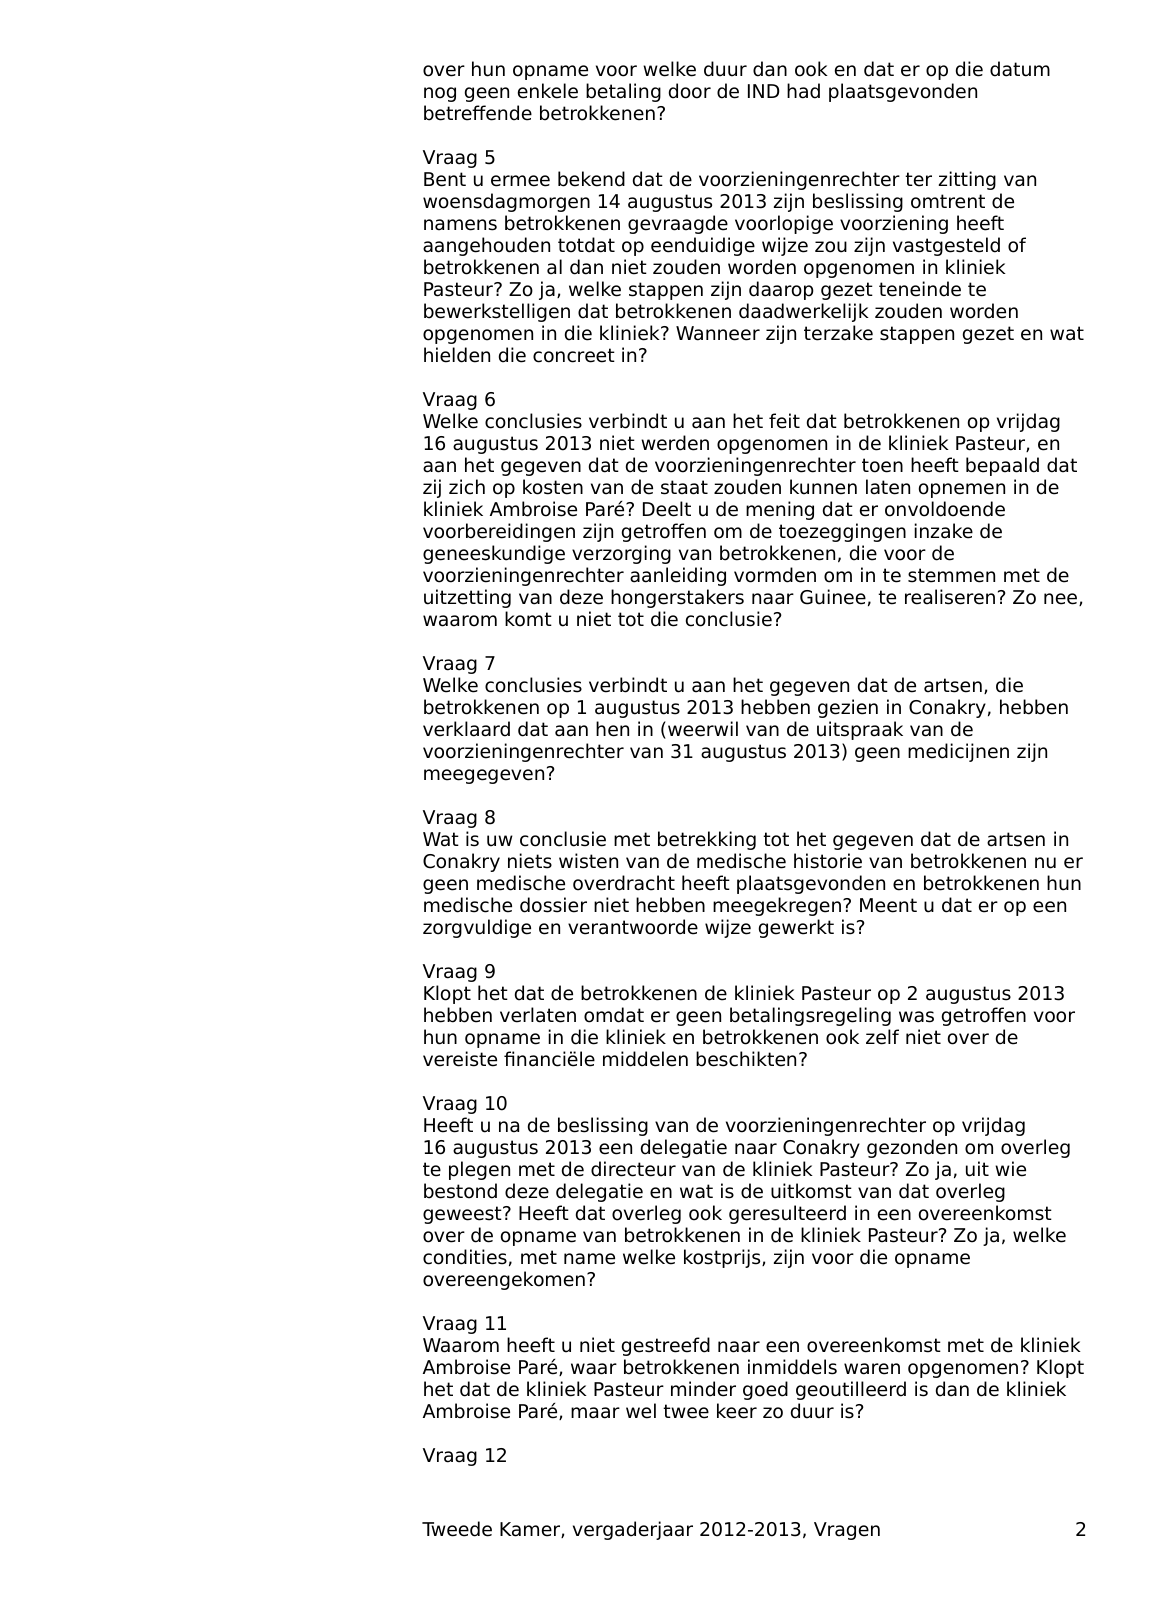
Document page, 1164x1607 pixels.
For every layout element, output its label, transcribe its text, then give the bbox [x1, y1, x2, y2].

text Bent u ermee bekend dat de voorzieningenrechter ter zitting van woensdagmorgen 14 augustus 2013 zijn beslissing omtrent de namens betrokkenen gevraagde voorlopige voorziening heeft aangehouden totdat op eenduidige wijze zou zijn vastgesteld of betrokkenen al dan niet zouden worden opgenomen in kliniek Pasteur? Zo ja, welke stappen zijn daarop gezet teneinde te bewerkstelligen dat betrokkenen daadwerkelijk zouden worden opgenomen in die kliniek? Wanneer zijn terzake stappen gezet en wat hielden die concreet in? [422, 169, 1087, 367]
text Vraag 5 [422, 147, 1087, 169]
text Wat is uw conclusie met betrekking tot het gegeven dat de artsen in Conakry niets wisten van de medische historie van betrokkenen nu er geen medische overdracht heeft plaatsgevonden en betrokkenen hun medische dossier niet hebben meegekregen? Meent u dat er op een zorgvuldige en verantwoorde wijze gewerkt is? [422, 829, 1087, 939]
text over hun opname voor welke duur dan ook en dat er op die datum nog geen enkele betaling door de IND had plaatsgevonden betreffende betrokkenen? [422, 59, 1087, 125]
text Heeft u na de beslissing van de voorzieningenrechter op vrijdag 16 augustus 2013 een delegatie naar Conakry gezonden om overleg te plegen met de directeur van de kliniek Pasteur? Zo ja, uit wie bestond deze delegatie en wat is de uitkomst van dat overleg geweest? Heeft dat overleg ook geresulteerd in een overeenkomst over de opname van betrokkenen in de kliniek Pasteur? Zo ja, welke condities, met name welke kostprijs, zijn voor die opname overeengekomen? [422, 1115, 1087, 1291]
text Waarom heeft u niet gestreefd naar een overeenkomst met de kliniek Ambroise Paré, waar betrokkenen inmiddels waren opgenomen? Klopt het dat de kliniek Pasteur minder goed geoutilleerd is dan de kliniek Ambroise Paré, maar wel twee keer zo duur is? [422, 1335, 1087, 1423]
text Vraag 10 [422, 1093, 1087, 1115]
text Vraag 7 [422, 653, 1087, 675]
text Klopt het dat de betrokkenen de kliniek Pasteur op 2 augustus 2013 hebben verlaten omdat er geen betalingsregeling was getroffen voor hun opname in die kliniek en betrokkenen ook zelf niet over de vereiste financiële middelen beschikten? [422, 983, 1087, 1071]
text Vraag 11 [422, 1313, 1087, 1335]
text Welke conclusies verbindt u aan het gegeven dat de artsen, die betrokkenen op 1 augustus 2013 hebben gezien in Conakry, hebben verklaard dat aan hen in (weerwil van de uitspraak van de voorzieningenrechter van 31 augustus 2013) geen medicijnen zijn meegegeven? [422, 675, 1087, 785]
text Welke conclusies verbindt u aan het feit dat betrokkenen op vrijdag 16 augustus 2013 niet werden opgenomen in de kliniek Pasteur, en aan het gegeven dat de voorzieningenrechter toen heeft bepaald dat zij zich op kosten van de staat zouden kunnen laten opnemen in de kliniek Ambroise Paré? Deelt u de mening dat er onvoldoende voorbereidingen zijn getroffen om de toezeggingen inzake de geneeskundige verzorging van betrokkenen, die voor de voorzieningenrechter aanleiding vormden om in te stemmen met de uitzetting van deze hongerstakers naar Guinee, te realiseren? Zo nee, waarom komt u niet tot die conclusie? [422, 411, 1087, 631]
text Vraag 8 [422, 807, 1087, 829]
text Vraag 6 [422, 389, 1087, 411]
text Vraag 9 [422, 961, 1087, 983]
text Vraag 12 [422, 1445, 1087, 1467]
